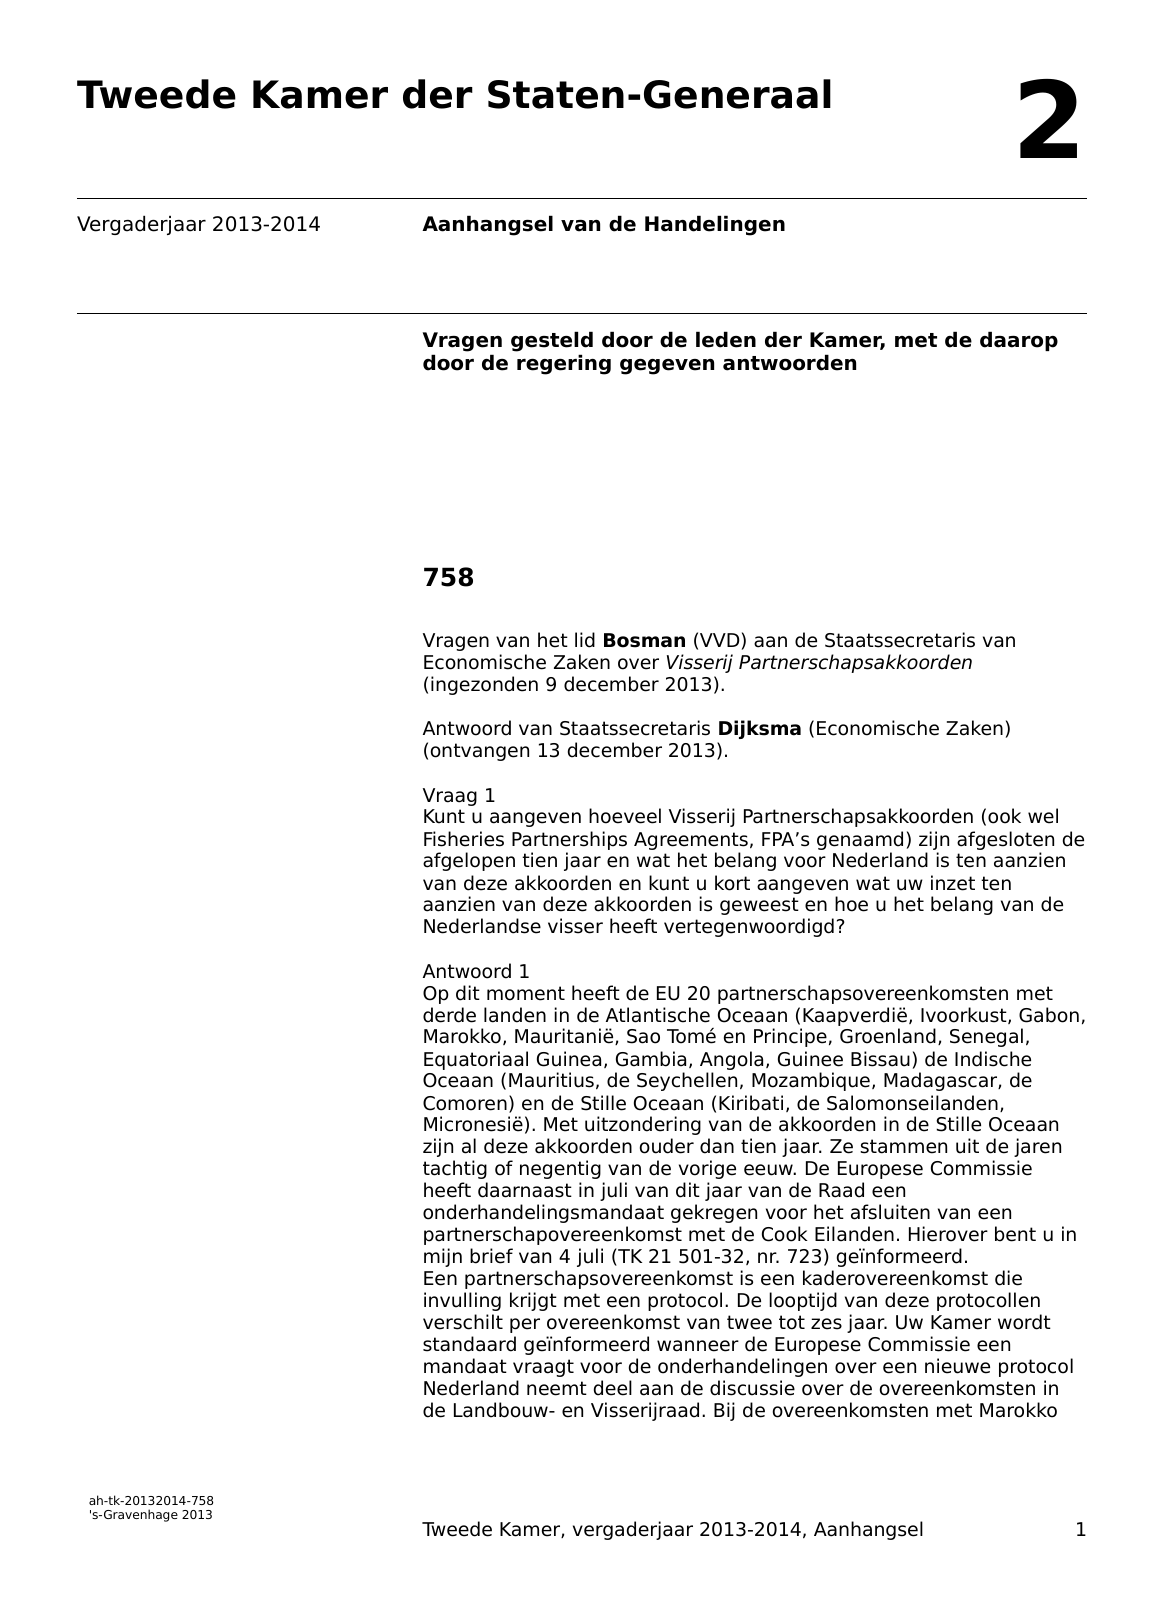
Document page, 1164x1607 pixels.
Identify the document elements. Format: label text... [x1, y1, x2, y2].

text Vraag 1 [422, 784, 1087, 806]
table_header 2 [886, 59, 1087, 198]
text Antwoord van Staatssecretaris Dijksma (Economische Zaken) (ontvangen 13 december 2013). [422, 718, 1087, 762]
text Op dit moment heeft de EU 20 partnerschapsovereenkomsten met derde landen in de Atlantische Oceaan (Kaapverdië, Ivoorkust, Gabon, Marokko, Mauritanië, Sao Tomé en Principe, Groenland, Senegal, Equatoriaal Guinea, Gambia, Angola, Guinee Bissau) de Indische Oceaan (Mauritius, de Seychellen, Mozambique, Madagascar, de Comoren) en de Stille Oceaan (Kiribati, de Salomonseilanden, Micronesië). Met uitzondering van de akkoorden in de Stille Oceaan zijn al deze akkoorden ouder dan tien jaar. Ze stammen uit de jaren tachtig of negentig van de vorige eeuw. De Europese Commissie heeft daarnaast in juli van dit jaar van de Raad een onderhandelingsmandaat gekregen voor het afsluiten van een partnerschapovereenkomst met de Cook Eilanden. Hierover bent u in mijn brief van 4 juli (TK 21 501-32, nr. 723) geïnformeerd. [422, 982, 1087, 1268]
text 758 [422, 563, 1087, 592]
text 's-Gravenhage 2013 [88, 1508, 323, 1522]
table_cell Vragen gesteld door de leden der Kamer, met de daarop door de regering gegeven antwoorden [422, 314, 1087, 375]
text Vragen van het lid Bosman (VVD) aan de Staatssecretaris van Economische Zaken over Visserij Partnerschapsakkoorden (ingezonden 9 december 2013). [422, 630, 1087, 696]
text Een partnerschapsovereenkomst is een kaderovereenkomst die invulling krijgt met een protocol. De looptijd van deze protocollen verschilt per overeenkomst van twee tot zes jaar. Uw Kamer wordt standaard geïnformeerd wanneer de Europese Commissie een mandaat vraagt voor de onderhandelingen over een nieuwe protocol Nederland neemt deel aan de discussie over de overeenkomsten in de Landbouw- en Visserijraad. Bij de overeenkomsten met Marokko [422, 1268, 1087, 1422]
table_cell [77, 314, 422, 375]
table_cell Aanhangsel van de Handelingen [422, 199, 1087, 313]
text Kunt u aangeven hoeveel Visserij Partnerschapsakkoorden (ook wel Fisheries Partnerships Agreements, FPA’s genaamd) zijn afgesloten de afgelopen tien jaar en wat het belang voor Nederland is ten aanzien van deze akkoorden en kunt u kort aangeven wat uw inzet ten aanzien van deze akkoorden is geweest en hoe u het belang van de Nederlandse visser heeft vertegenwoordigd? [422, 806, 1087, 938]
table_header Tweede Kamer der Staten-Generaal [77, 59, 886, 198]
text ah-tk-20132014-758 [88, 1494, 323, 1508]
text Antwoord 1 [422, 961, 1087, 982]
table_cell Vergaderjaar 2013-2014 [77, 199, 422, 313]
